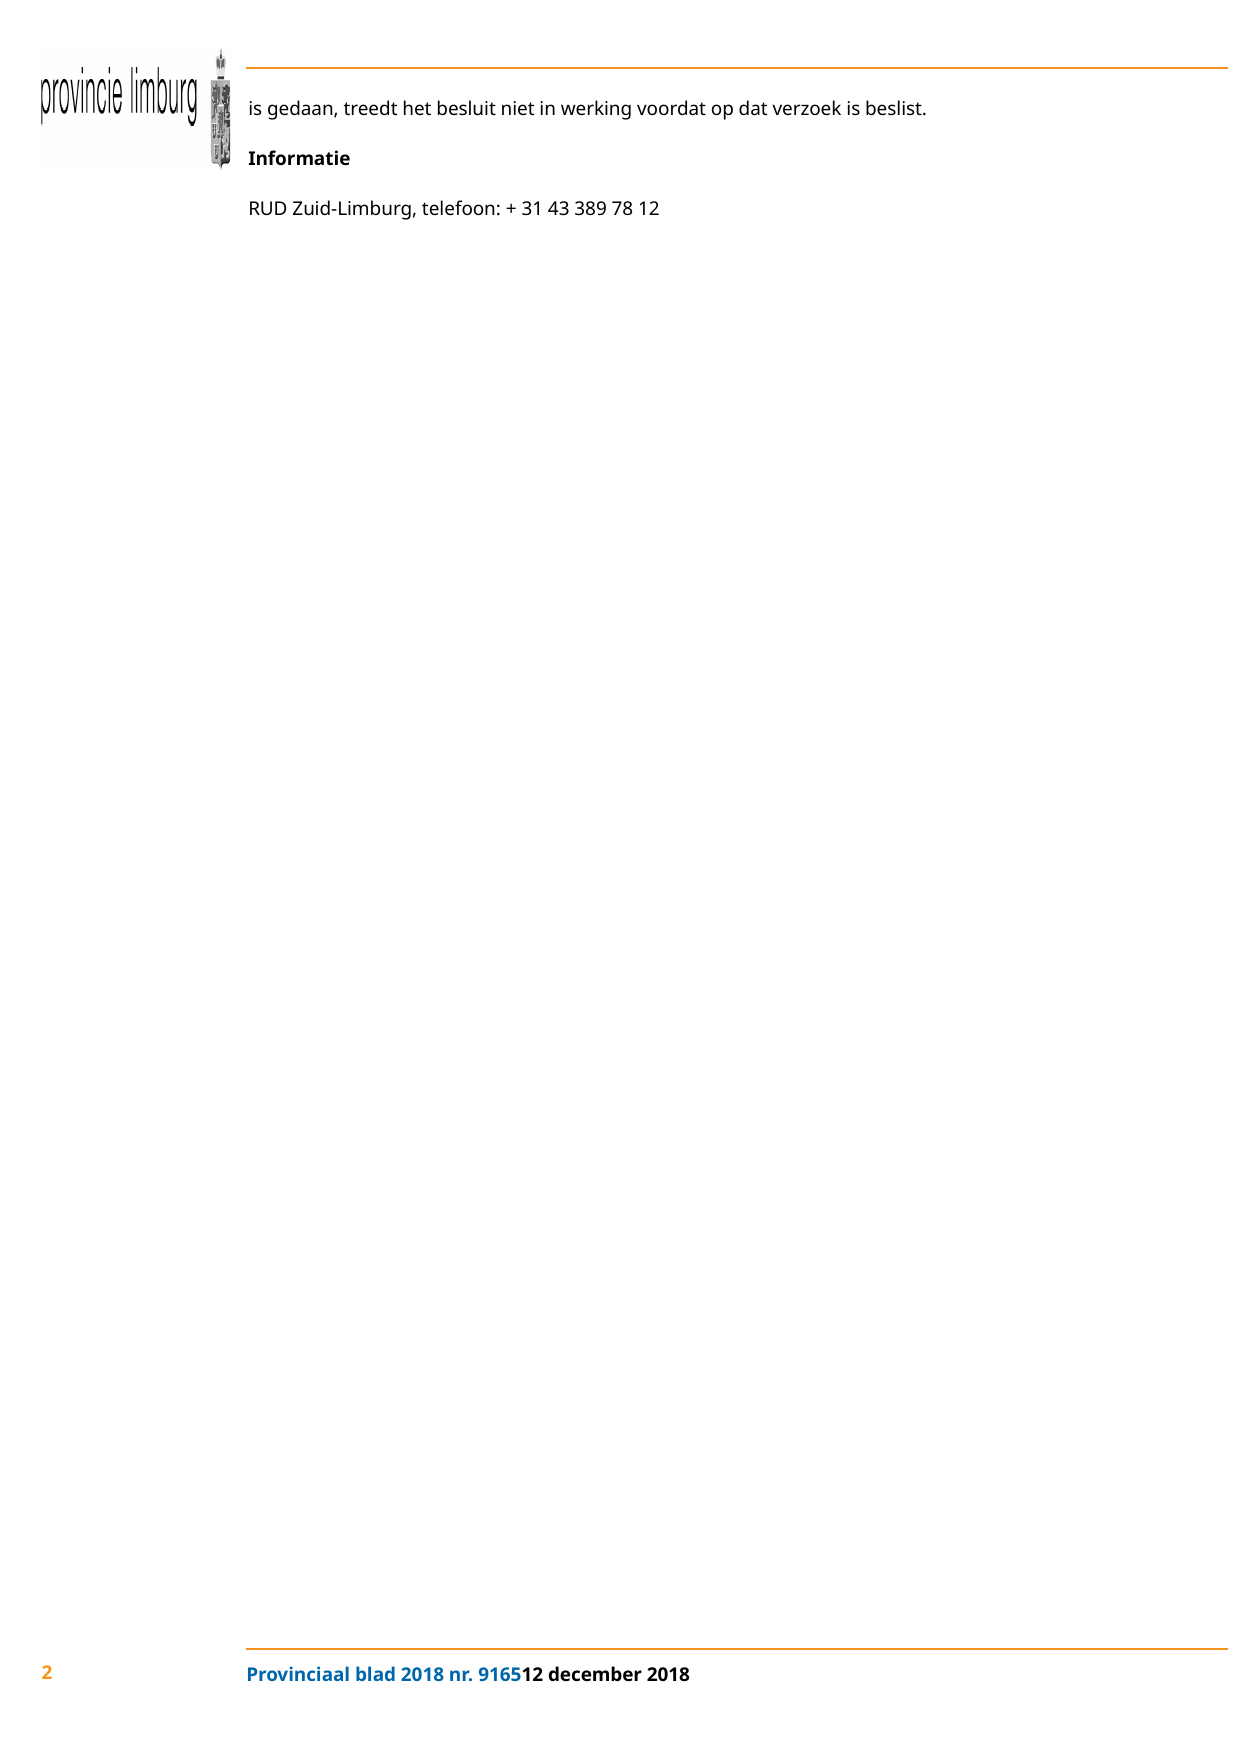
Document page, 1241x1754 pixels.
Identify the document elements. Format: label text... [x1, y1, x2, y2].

picture [41, 47, 231, 172]
text is gedaan, treedt het besluit niet in werking voordat op dat verzoek is beslist. [248, 95, 1152, 121]
text Informatie [248, 145, 1152, 171]
text RUD Zuid-Limburg, telefoon: + 31 43 389 78 12 [248, 196, 1152, 221]
